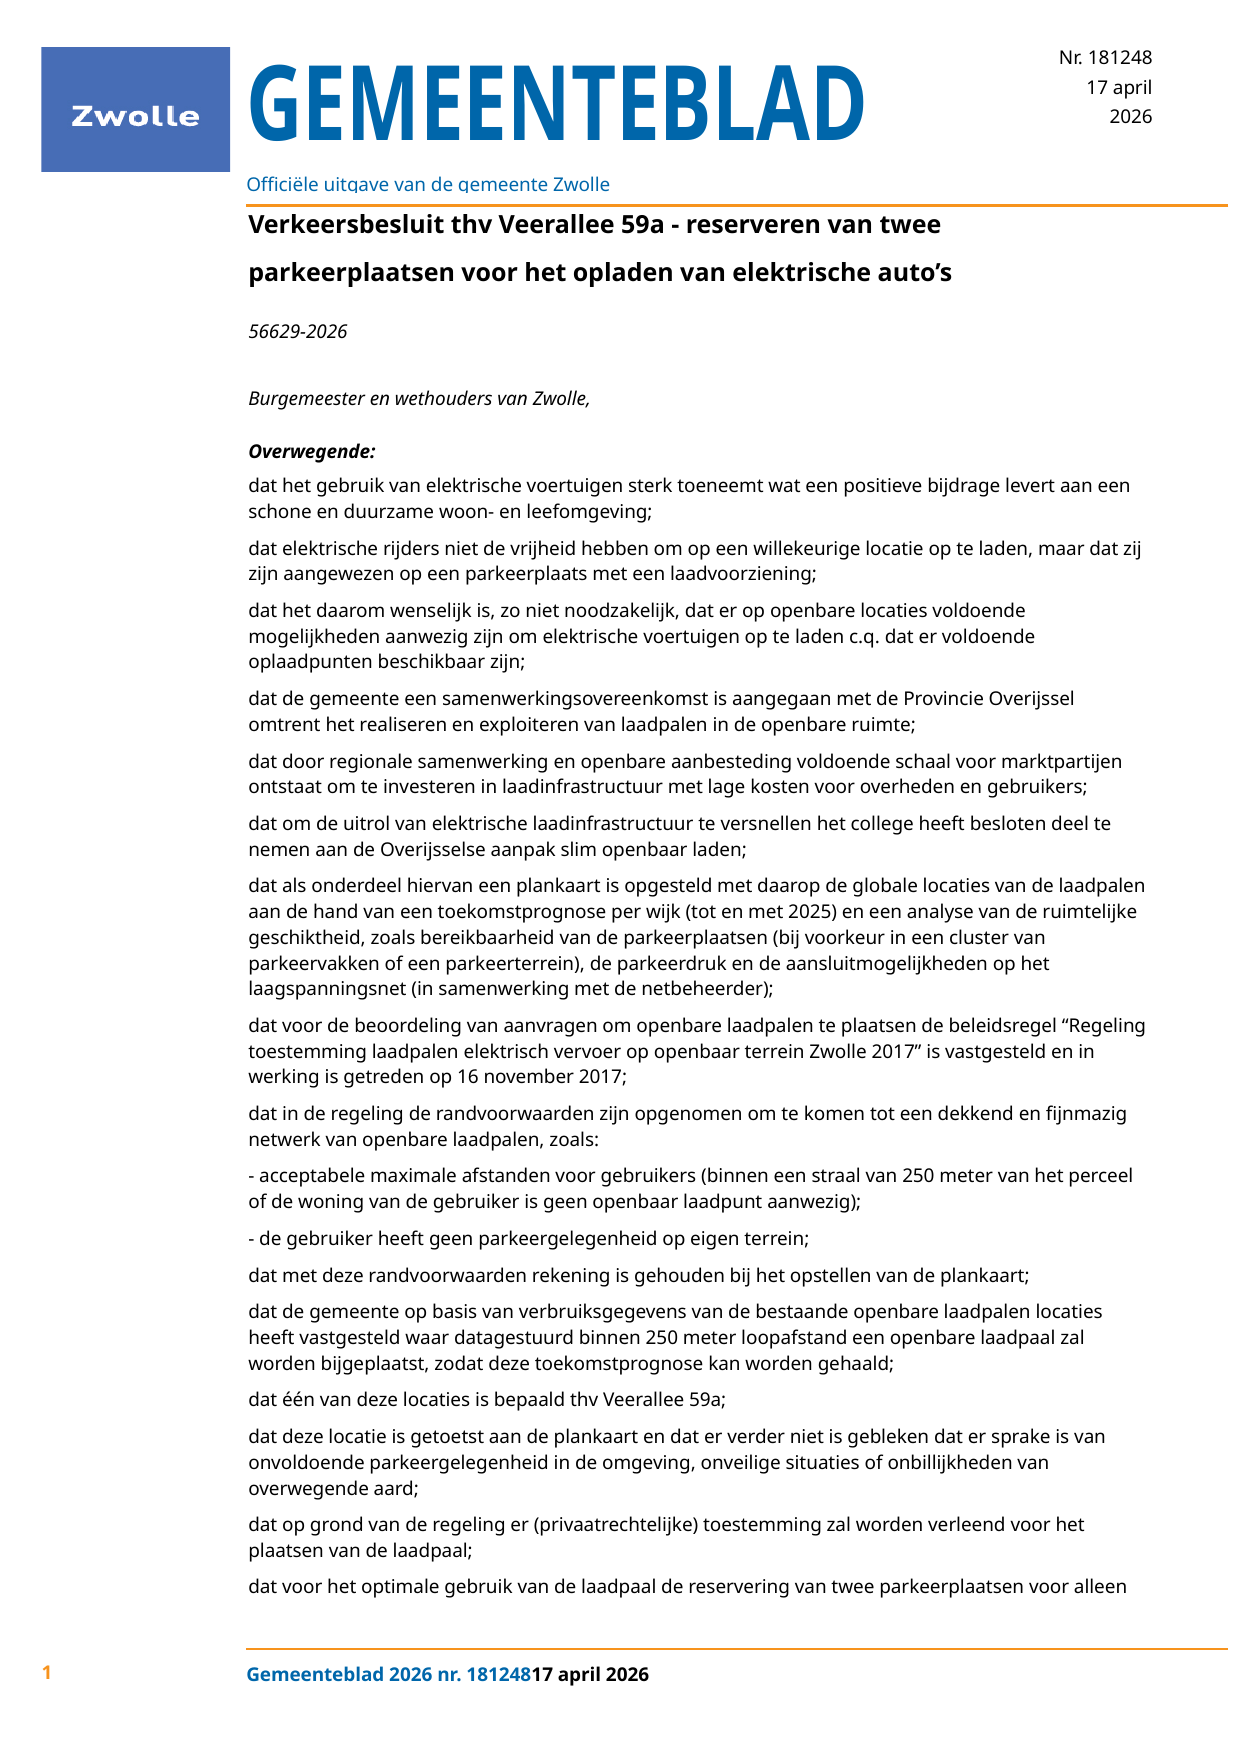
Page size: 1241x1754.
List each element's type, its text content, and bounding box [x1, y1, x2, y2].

text Burgemeester en wethouders van Zwolle, [248, 386, 1152, 411]
text dat door regionale samenwerking en openbare aanbesteding voldoende schaal voor marktpartijen ontstaat om te investeren in laadinfrastructuur met lage kosten voor overheden en gebruikers; [248, 748, 1152, 799]
text dat het gebruik van elektrische voertuigen sterk toeneemt wat een positieve bijdrage levert aan een schone en duurzame woon- en leefomgeving; [248, 472, 1152, 524]
text dat de gemeente op basis van verbruiksgegevens van de bestaande openbare laadpalen locaties heeft vastgesteld waar datagestuurd binnen 250 meter loopafstand een openbare laadpaal zal worden bijgeplaatst, zodat deze toekomstprognose kan worden gehaald; [248, 1298, 1152, 1376]
text dat op grond van de regeling er (privaatrechtelijke) toestemming zal worden verleend voor het plaatsen van de laadpaal; [248, 1511, 1152, 1563]
text dat voor de beoordeling van aanvragen om openbare laadpalen te plaatsen de beleidsregel “Regeling toestemming laadpalen elektrisch vervoer op openbaar terrein Zwolle 2017” is vastgesteld en in werking is getreden op 16 november 2017; [248, 1012, 1152, 1089]
text - acceptabele maximale afstanden voor gebruikers (binnen een straal van 250 meter van het perceel of de woning van de gebruiker is geen openbaar laadpunt aanwezig); [248, 1163, 1152, 1214]
text dat als onderdeel hiervan een plankaart is opgesteld met daarop de globale locaties van de laadpalen aan de hand van een toekomstprognose per wijk (tot en met 2025) en een analyse van de ruimtelijke geschiktheid, zoals bereikbaarheid van de parkeerplaatsen (bij voorkeur in een cluster van parkeervakken of een parkeerterrein), de parkeerdruk en de aansluitmogelijkheden op het laagspanningsnet (in samenwerking met de netbeheerder); [248, 873, 1152, 1001]
text dat met deze randvoorwaarden rekening is gehouden bij het opstellen van de plankaart; [248, 1262, 1152, 1287]
text dat deze locatie is getoetst aan de plankaart en dat er verder niet is gebleken dat er sprake is van onvoldoende parkeergelegenheid in de omgeving, onveilige situaties of onbillijkheden van overwegende aard; [248, 1423, 1152, 1500]
picture [41, 47, 231, 172]
text dat het daarom wenselijk is, zo niet noodzakelijk, dat er op openbare locaties voldoende mogelijkheden aanwezig zijn om elektrische voertuigen op te laden c.q. dat er voldoende oplaadpunten beschikbaar zijn; [248, 597, 1152, 674]
text dat voor het optimale gebruik van de laadpaal de reservering van twee parkeerplaatsen voor alleen [248, 1574, 1152, 1599]
text dat de gemeente een samenwerkingsovereenkomst is aangegaan met de Provincie Overijssel omtrent het realiseren en exploiteren van laadpalen in de openbare ruimte; [248, 685, 1152, 737]
text - de gebruiker heeft geen parkeergelegenheid op eigen terrein; [248, 1225, 1152, 1251]
text Overwegende: [248, 438, 1152, 464]
text Verkeersbesluit thv Veerallee 59a - reserveren van twee parkeerplaatsen voor het opladen van elektrische auto’s [248, 207, 1152, 288]
text dat één van deze locaties is bepaald thv Veerallee 59a; [248, 1387, 1152, 1412]
text dat om de uitrol van elektrische laadinfrastructuur te versnellen het college heeft besloten deel te nemen aan de Overijsselse aanpak slim openbaar laden; [248, 810, 1152, 862]
text dat elektrische rijders niet de vrijheid hebben om op een willekeurige locatie op te laden, maar dat zij zijn aangewezen op een parkeerplaats met een laadvoorziening; [248, 535, 1152, 586]
text 56629-2026 [248, 318, 1152, 344]
text dat in de regeling de randvoorwaarden zijn opgenomen om te komen tot een dekkend en fijnmazig netwerk van openbare laadpalen, zoals: [248, 1100, 1152, 1152]
